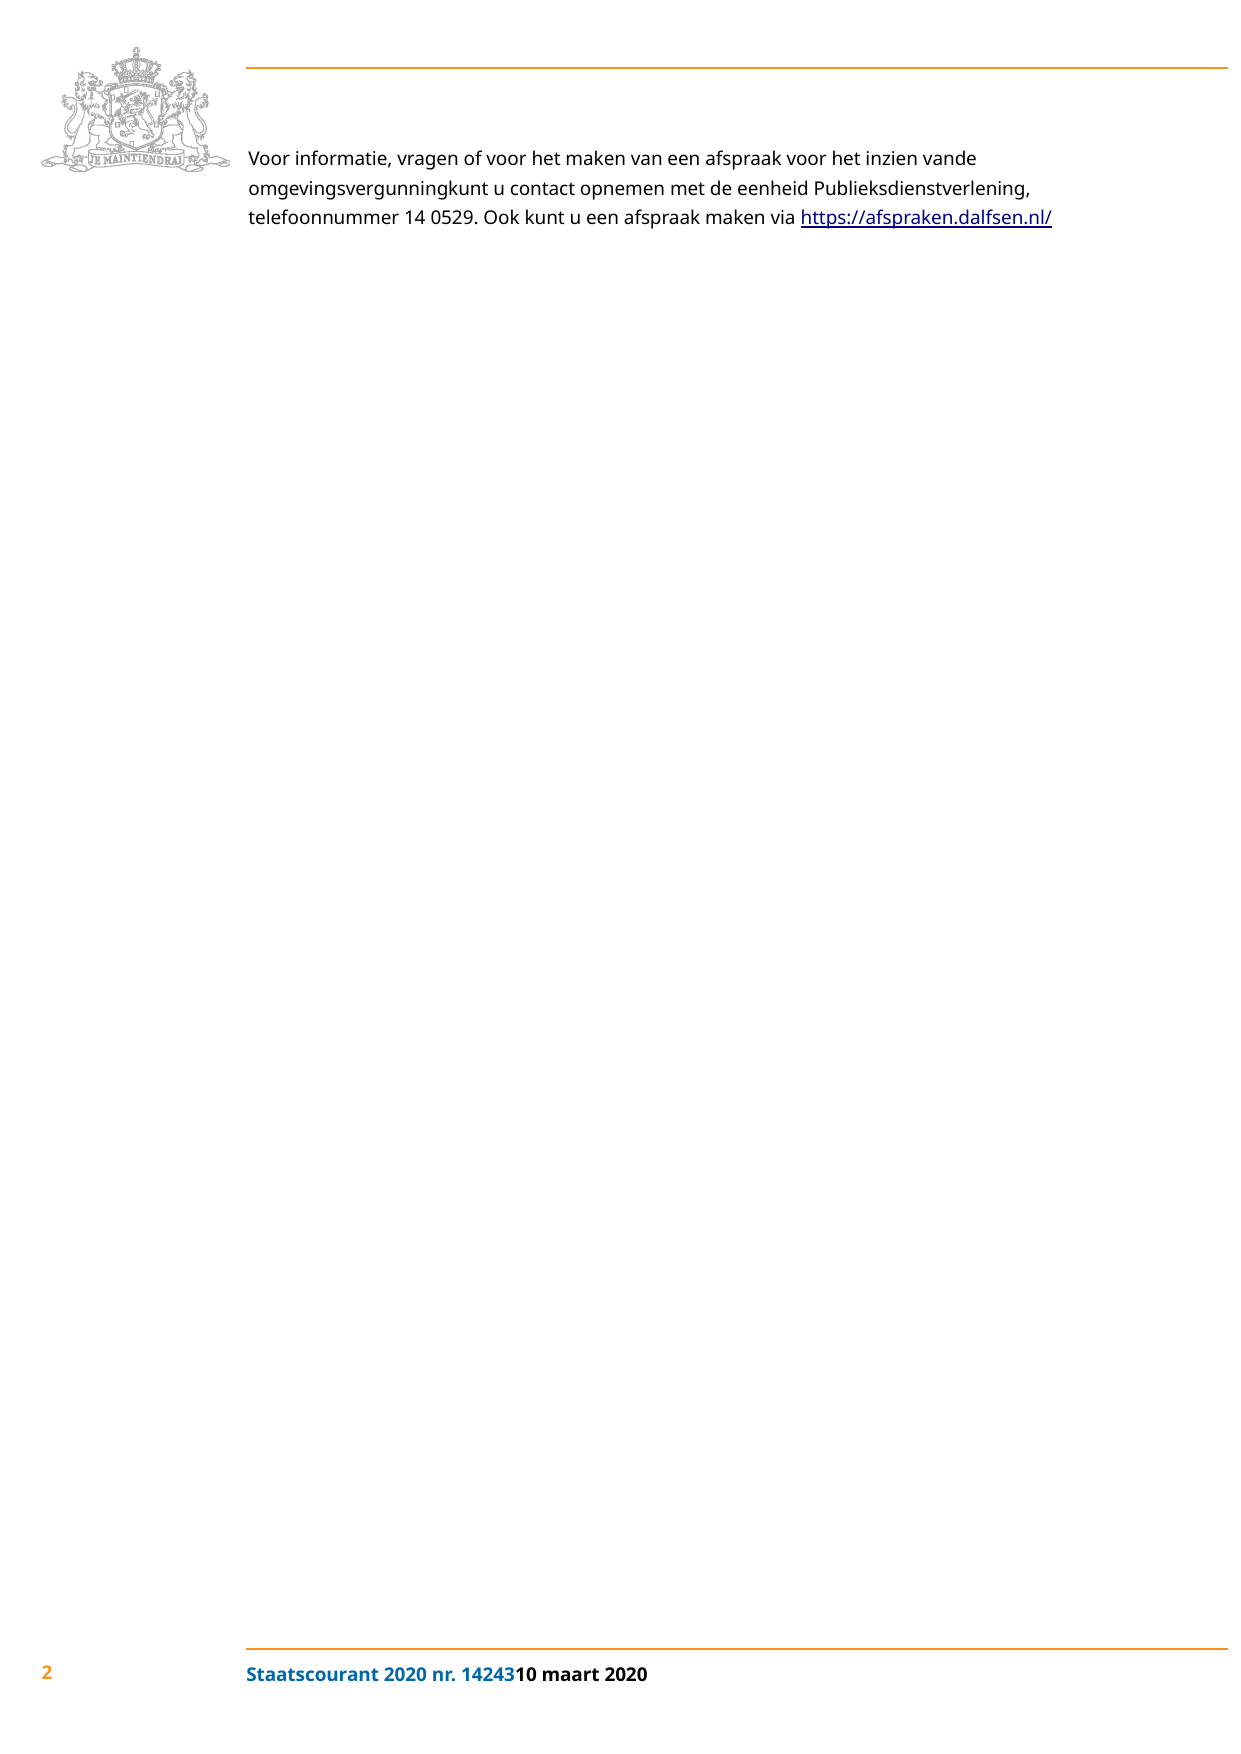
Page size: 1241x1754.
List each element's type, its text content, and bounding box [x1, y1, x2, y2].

text Voor informatie, vragen of voor het maken van een afspraak voor het inzien vande omgevingsvergunningkunt u contact opnemen met de eenheid Publieksdienstverlening, telefoonnummer 14 0529. Ook kunt u een afspraak maken via https://afspraken.dalfsen.nl/ [248, 145, 1152, 230]
picture [41, 47, 231, 172]
